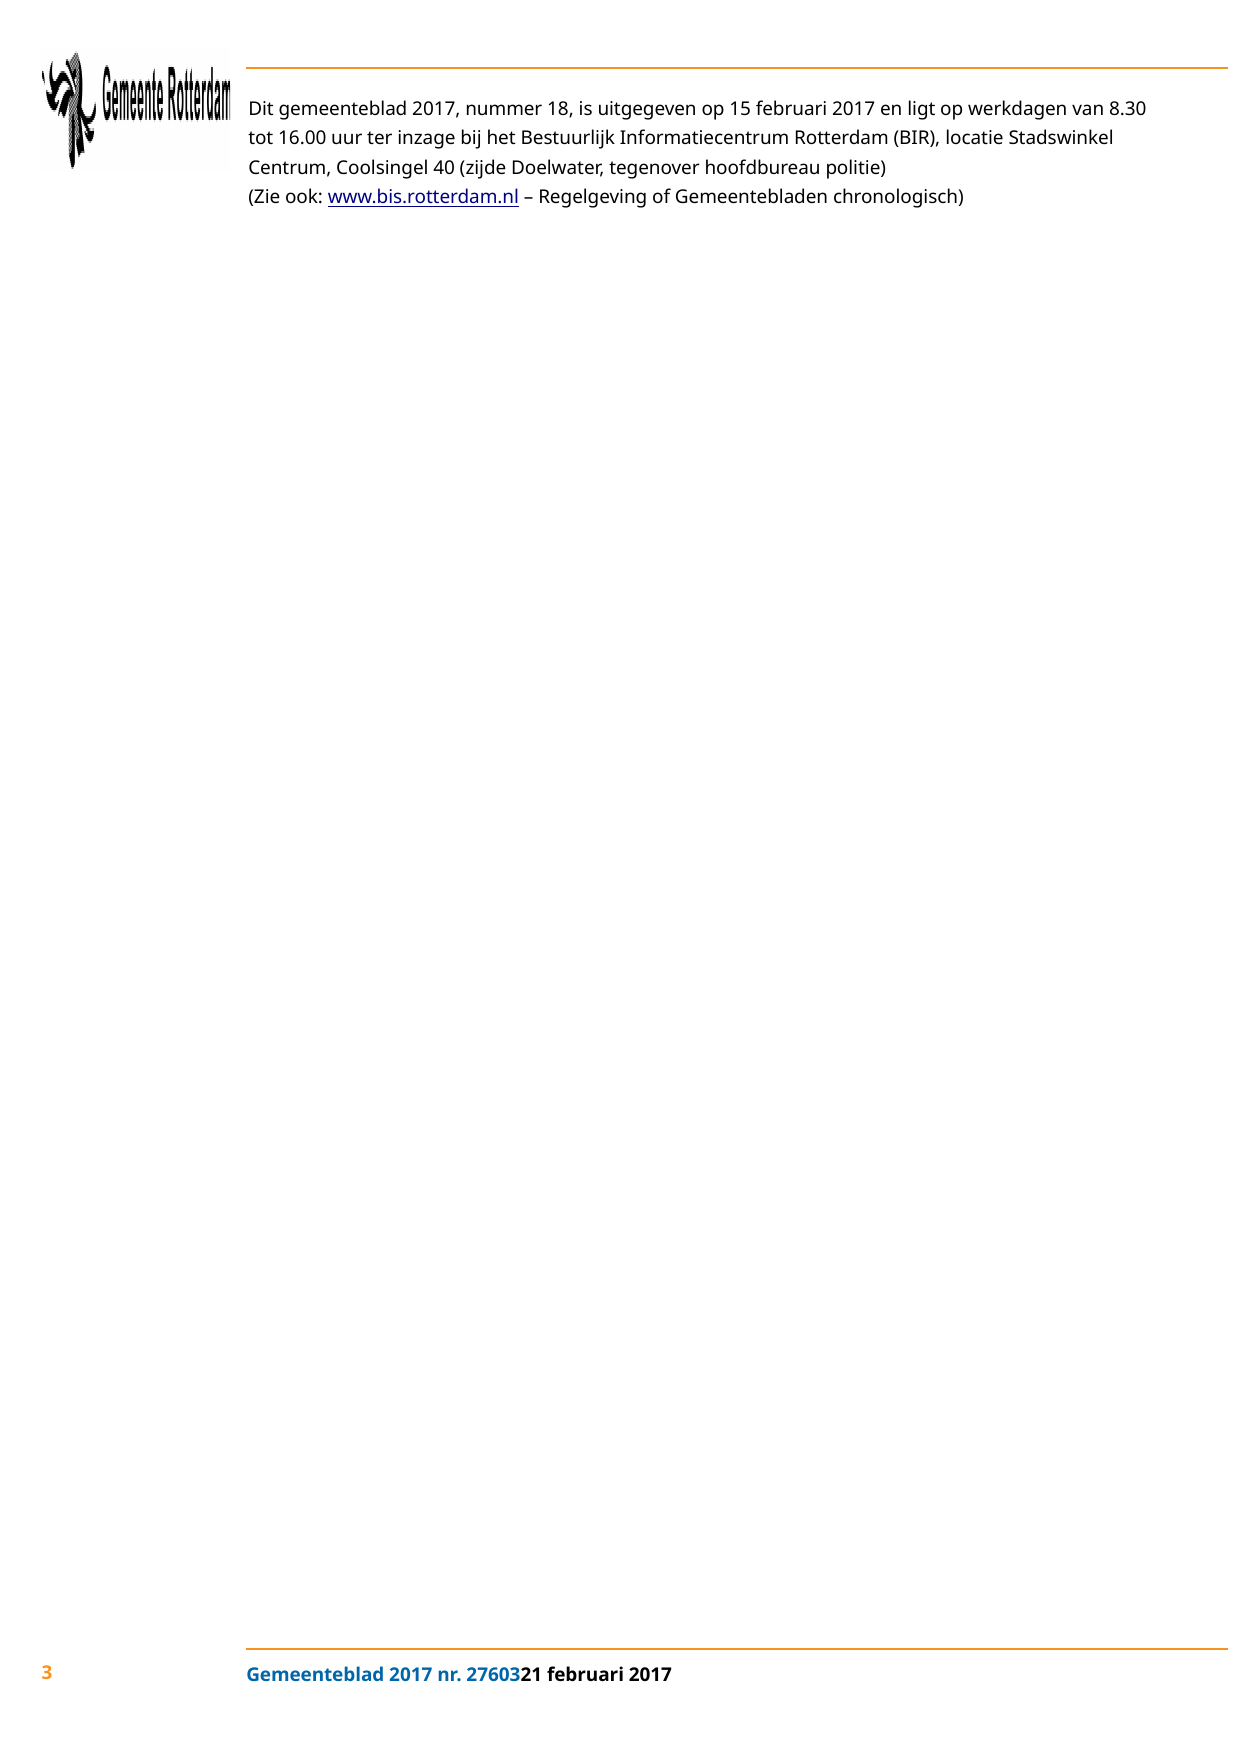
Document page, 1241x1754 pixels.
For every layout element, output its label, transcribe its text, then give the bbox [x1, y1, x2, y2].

text Dit gemeenteblad 2017, nummer 18, is uitgegeven op 15 februari 2017 en ligt op werkdagen van 8.30 tot 16.00 uur ter inzage bij het Bestuurlijk Informatiecentrum Rotterdam (BIR), locatie Stadswinkel Centrum, Coolsingel 40 (zijde Doelwater, tegenover hoofdbureau politie) [248, 95, 1152, 180]
picture [41, 47, 231, 172]
text (Zie ook: www.bis.rotterdam.nl – Regelgeving of Gemeentebladen chronologisch) [248, 184, 1152, 209]
